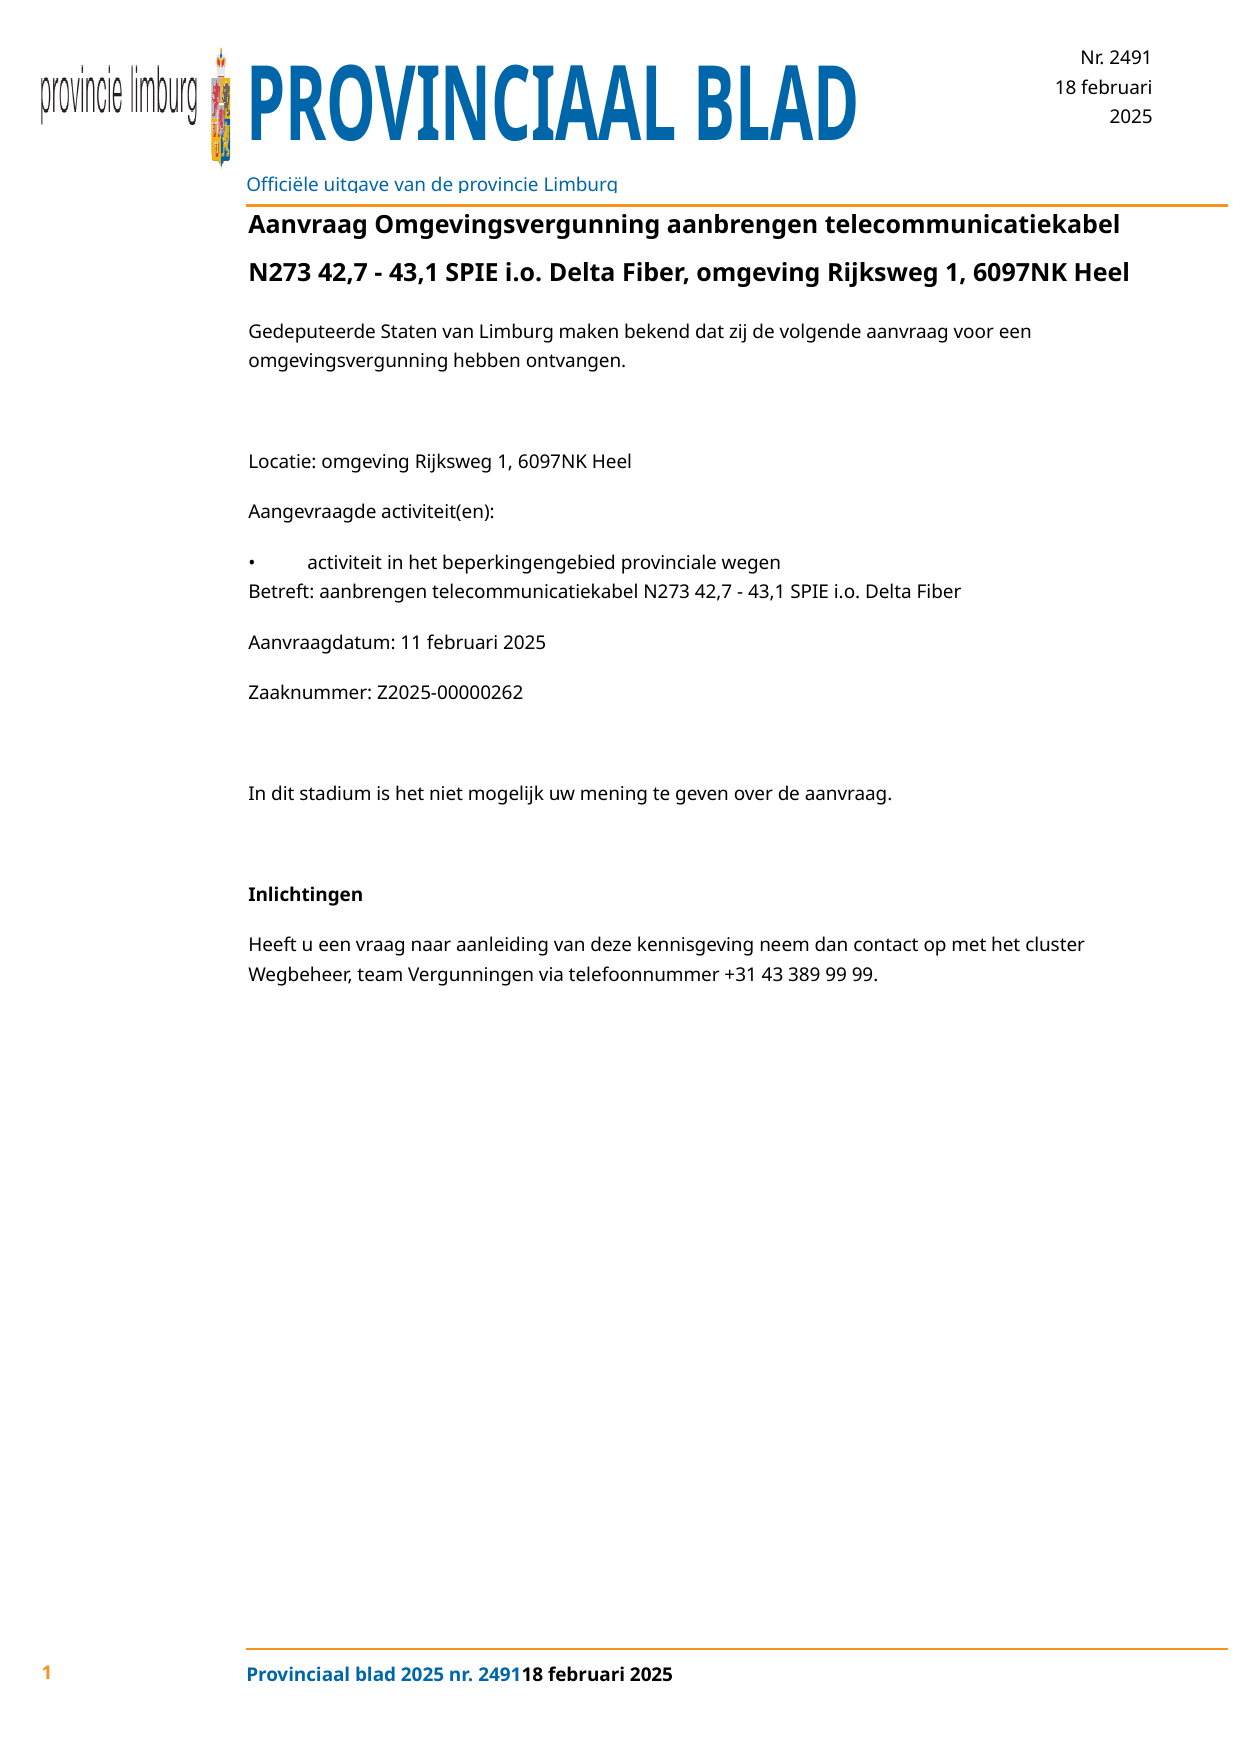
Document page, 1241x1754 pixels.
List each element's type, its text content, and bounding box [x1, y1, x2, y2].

text Betreft: aanbrengen telecommunicatiekabel N273 42,7 - 43,1 SPIE i.o. Delta Fiber [248, 579, 1152, 604]
text Aangevraagde activiteit(en): [248, 499, 1152, 524]
text In dit stadium is het niet mogelijk uw mening te geven over de aanvraag. [248, 780, 1152, 806]
picture [41, 47, 231, 172]
text Inlichtingen [248, 881, 1152, 907]
text Zaaknummer: Z2025-00000262 [248, 679, 1152, 705]
text Aanvraagdatum: 11 februari 2025 [248, 629, 1152, 655]
text Heeft u een vraag naar aanleiding van deze kennisgeving neem dan contact op met het cluster Wegbeheer, team Vergunningen via telefoonnummer +31 43 389 99 99. [248, 932, 1152, 987]
text Locatie: omgeving Rijksweg 1, 6097NK Heel [248, 448, 1152, 474]
list activiteit in het beperkingengebied provinciale wegen [248, 549, 1152, 575]
text Aanvraag Omgevingsvergunning aanbrengen telecommunicatiekabel N273 42,7 - 43,1 SPIE i.o. Delta Fiber, omgeving Rijksweg 1, 6097NK Heel [248, 207, 1152, 288]
text Gedeputeerde Staten van Limburg maken bekend dat zij de volgende aanvraag voor een omgevingsvergunning hebben ontvangen. [248, 318, 1152, 373]
